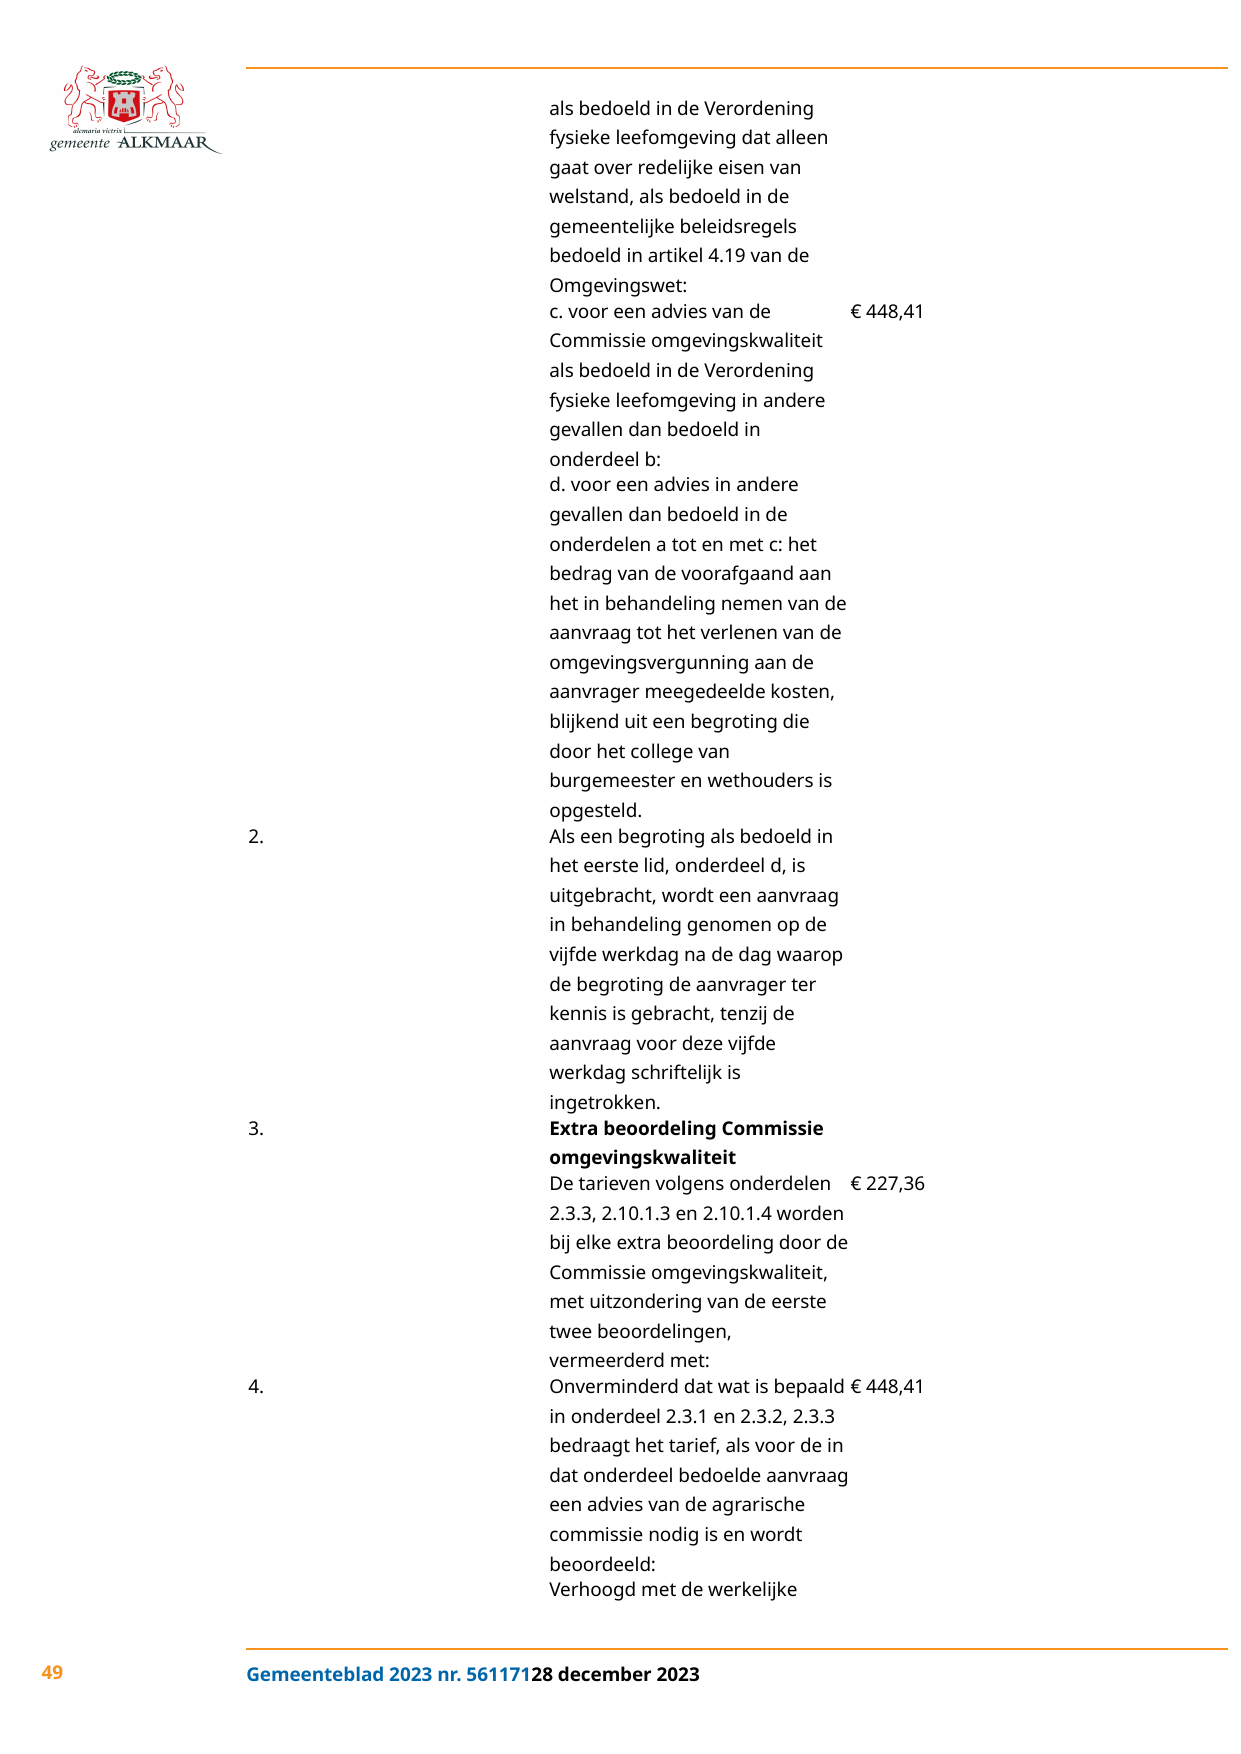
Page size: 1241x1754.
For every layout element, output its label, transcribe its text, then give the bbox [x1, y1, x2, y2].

table_cell [248, 298, 549, 472]
table_cell Verhoogd met de werkelijke [549, 1577, 850, 1602]
table_cell [248, 472, 549, 823]
table_cell [248, 1577, 549, 1602]
table_cell [850, 1115, 1152, 1170]
table_cell De tarieven volgens onderdelen 2.3.3, 2.10.1.3 en 2.10.1.4 worden bij elke extra beoordeling door de Commissie omgevingskwaliteit, met uitzondering van de eerste twee beoordelingen, vermeerderd met: [549, 1170, 850, 1373]
table_cell € 448,41 [850, 298, 1152, 472]
table_cell [850, 823, 1152, 1115]
table_cell d. voor een advies in andere gevallen dan bedoeld in de onderdelen a tot en met c: het bedrag van de voorafgaand aan het in behandeling nemen van de aanvraag tot het verlenen van de omgevingsvergunning aan de aanvrager meegedeelde kosten, blijkend uit een begroting die door het college van burgemeester en wethouders is opgesteld. [549, 472, 850, 823]
table_cell Als een begroting als bedoeld in het eerste lid, onderdeel d, is uitgebracht, wordt een aanvraag in behandeling genomen op de vijfde werkdag na de dag waarop de begroting de aanvrager ter kennis is gebracht, tenzij de aanvraag voor deze vijfde werkdag schriftelijk is ingetrokken. [549, 823, 850, 1115]
table_cell 3. [248, 1115, 549, 1170]
table_cell als bedoeld in de Verordening fysieke leefomgeving dat alleen gaat over redelijke eisen van welstand, als bedoeld in de gemeentelijke beleidsregels bedoeld in artikel 4.19 van de Omgevingswet: [549, 95, 850, 298]
table_cell Extra beoordeling Commissie omgevingskwaliteit [549, 1115, 850, 1170]
table_cell Onverminderd dat wat is bepaald in onderdeel 2.3.1 en 2.3.2, 2.3.3 bedraagt het tarief, als voor de in dat onderdeel bedoelde aanvraag een advies van de agrarische commissie nodig is en wordt beoordeeld: [549, 1373, 850, 1577]
picture [41, 47, 231, 172]
table_cell [248, 1170, 549, 1373]
table_cell [248, 95, 549, 298]
table_cell 4. [248, 1373, 549, 1577]
table_cell 2. [248, 823, 549, 1115]
table_cell c. voor een advies van de Commissie omgevingskwaliteit als bedoeld in de Verordening fysieke leefomgeving in andere gevallen dan bedoeld in onderdeel b: [549, 298, 850, 472]
table_cell [850, 472, 1152, 823]
table_cell [850, 95, 1152, 298]
table_cell [850, 1577, 1152, 1602]
table_cell € 448,41 [850, 1373, 1152, 1577]
table_cell € 227,36 [850, 1170, 1152, 1373]
